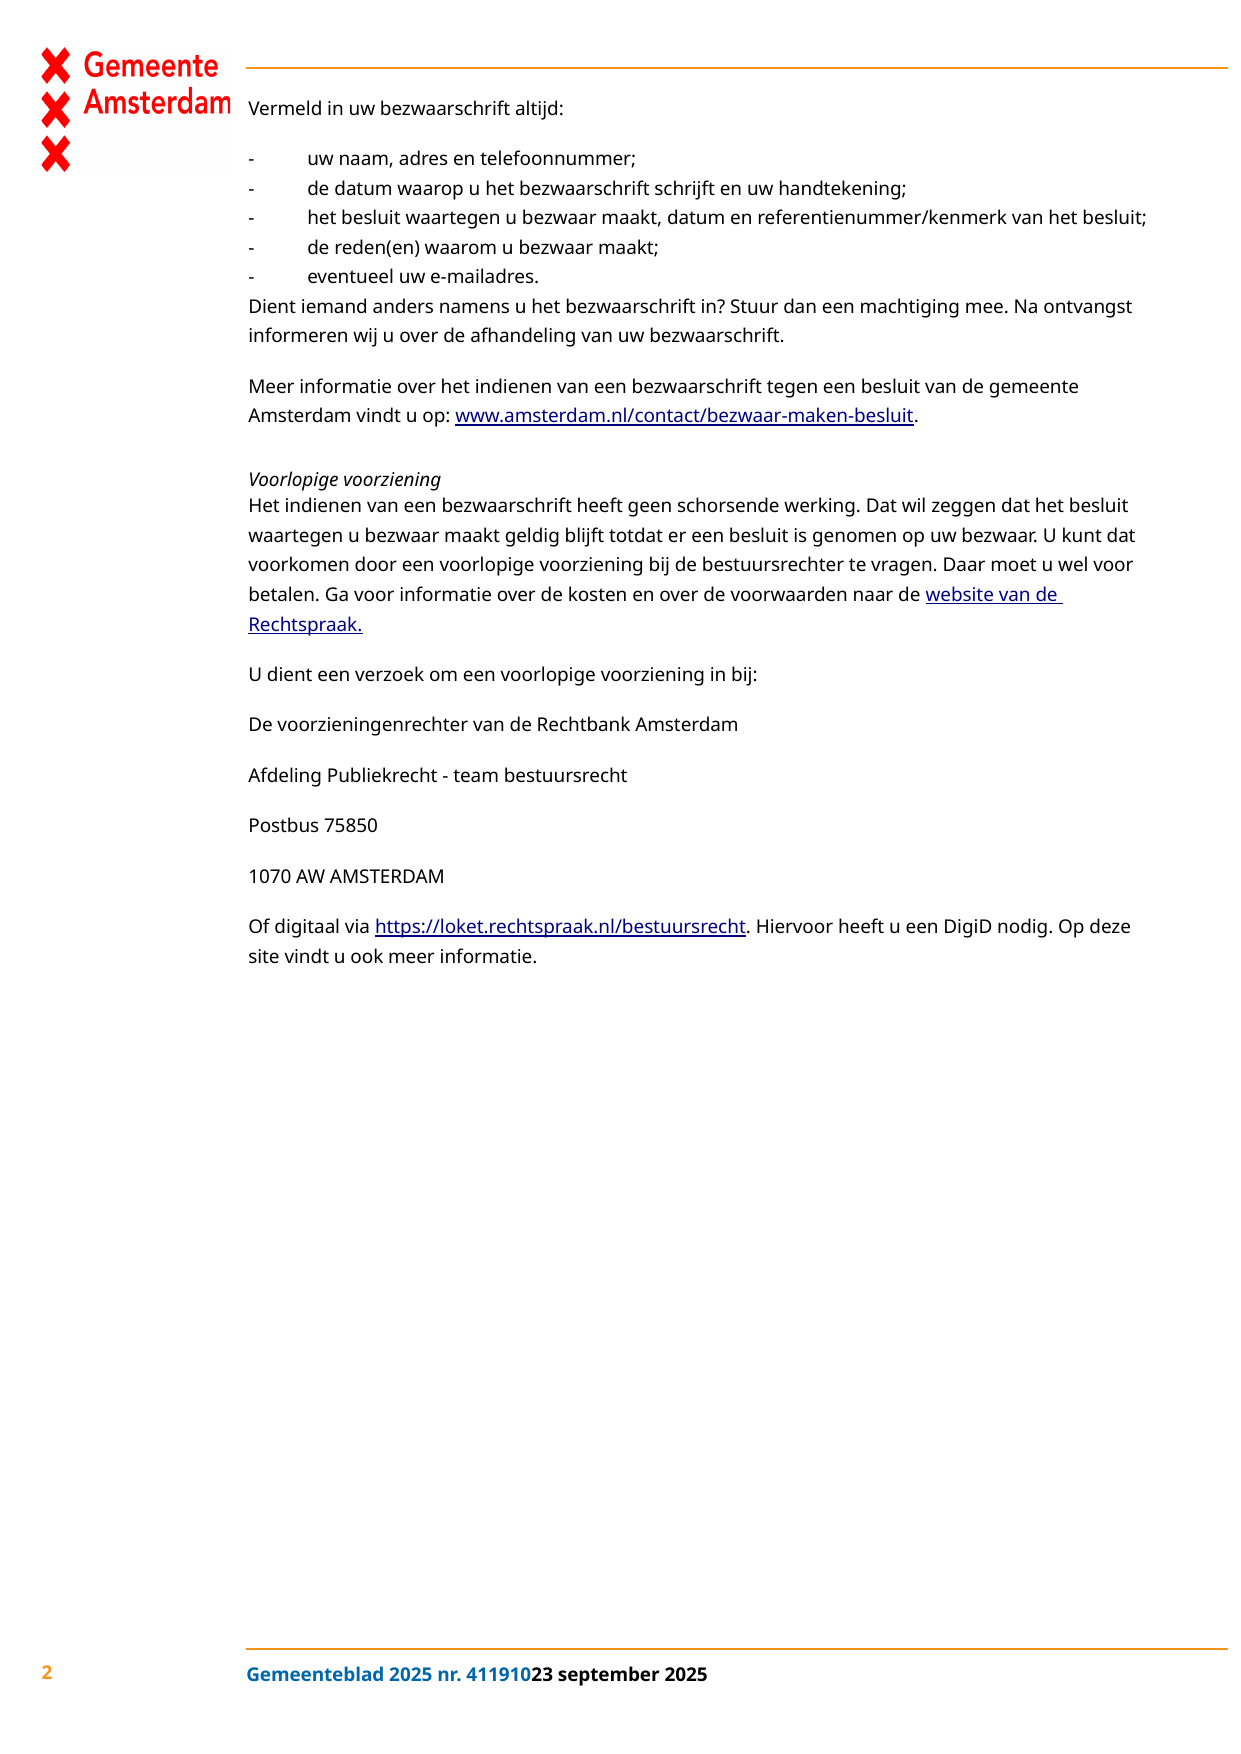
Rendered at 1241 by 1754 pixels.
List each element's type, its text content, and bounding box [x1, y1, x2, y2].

text U dient een verzoek om een voorlopige voorziening in bij: [248, 661, 1152, 687]
text Vermeld in uw bezwaarschrift altijd: [248, 95, 1152, 121]
text Of digitaal via https://loket.rechtspraak.nl/bestuursrecht. Hiervoor heeft u een DigiD nodig. Op deze site vindt u ook meer informatie. [248, 913, 1152, 968]
text Afdeling Publiekrecht - team bestuursrecht [248, 762, 1152, 788]
list het besluit waartegen u bezwaar maakt, datum en referentienummer/kenmerk van het besluit; [248, 204, 1152, 230]
list de reden(en) waarom u bezwaar maakt; [248, 234, 1152, 260]
list eventueel uw e-mailadres. [248, 263, 1152, 289]
text Het indienen van een bezwaarschrift heeft geen schorsende werking. Dat wil zeggen dat het besluit waartegen u bezwaar maakt geldig blijft totdat er een besluit is genomen op uw bezwaar. U kunt dat voorkomen door een voorlopige voorziening bij de bestuursrechter te vragen. Daar moet u wel voor betalen. Ga voor informatie over de kosten en over de voorwaarden naar de website van de Rechtspraak. [248, 492, 1152, 636]
text Postbus 75850 [248, 812, 1152, 838]
text De voorzieningenrechter van de Rechtbank Amsterdam [248, 712, 1152, 737]
list uw naam, adres en telefoonnummer; [248, 145, 1152, 171]
list de datum waarop u het bezwaarschrift schrijft en uw handtekening; [248, 175, 1152, 201]
text Meer informatie over het indienen van een bezwaarschrift tegen een besluit van de gemeente Amsterdam vindt u op: www.amsterdam.nl/contact/bezwaar-maken-besluit. [248, 373, 1152, 428]
text 1070 AW AMSTERDAM [248, 863, 1152, 888]
text Dient iemand anders namens u het bezwaarschrift in? Stuur dan een machtiging mee. Na ontvangst informeren wij u over de afhandeling van uw bezwaarschrift. [248, 293, 1152, 348]
text Voorlopige voorziening [248, 467, 1152, 492]
picture [41, 47, 231, 172]
